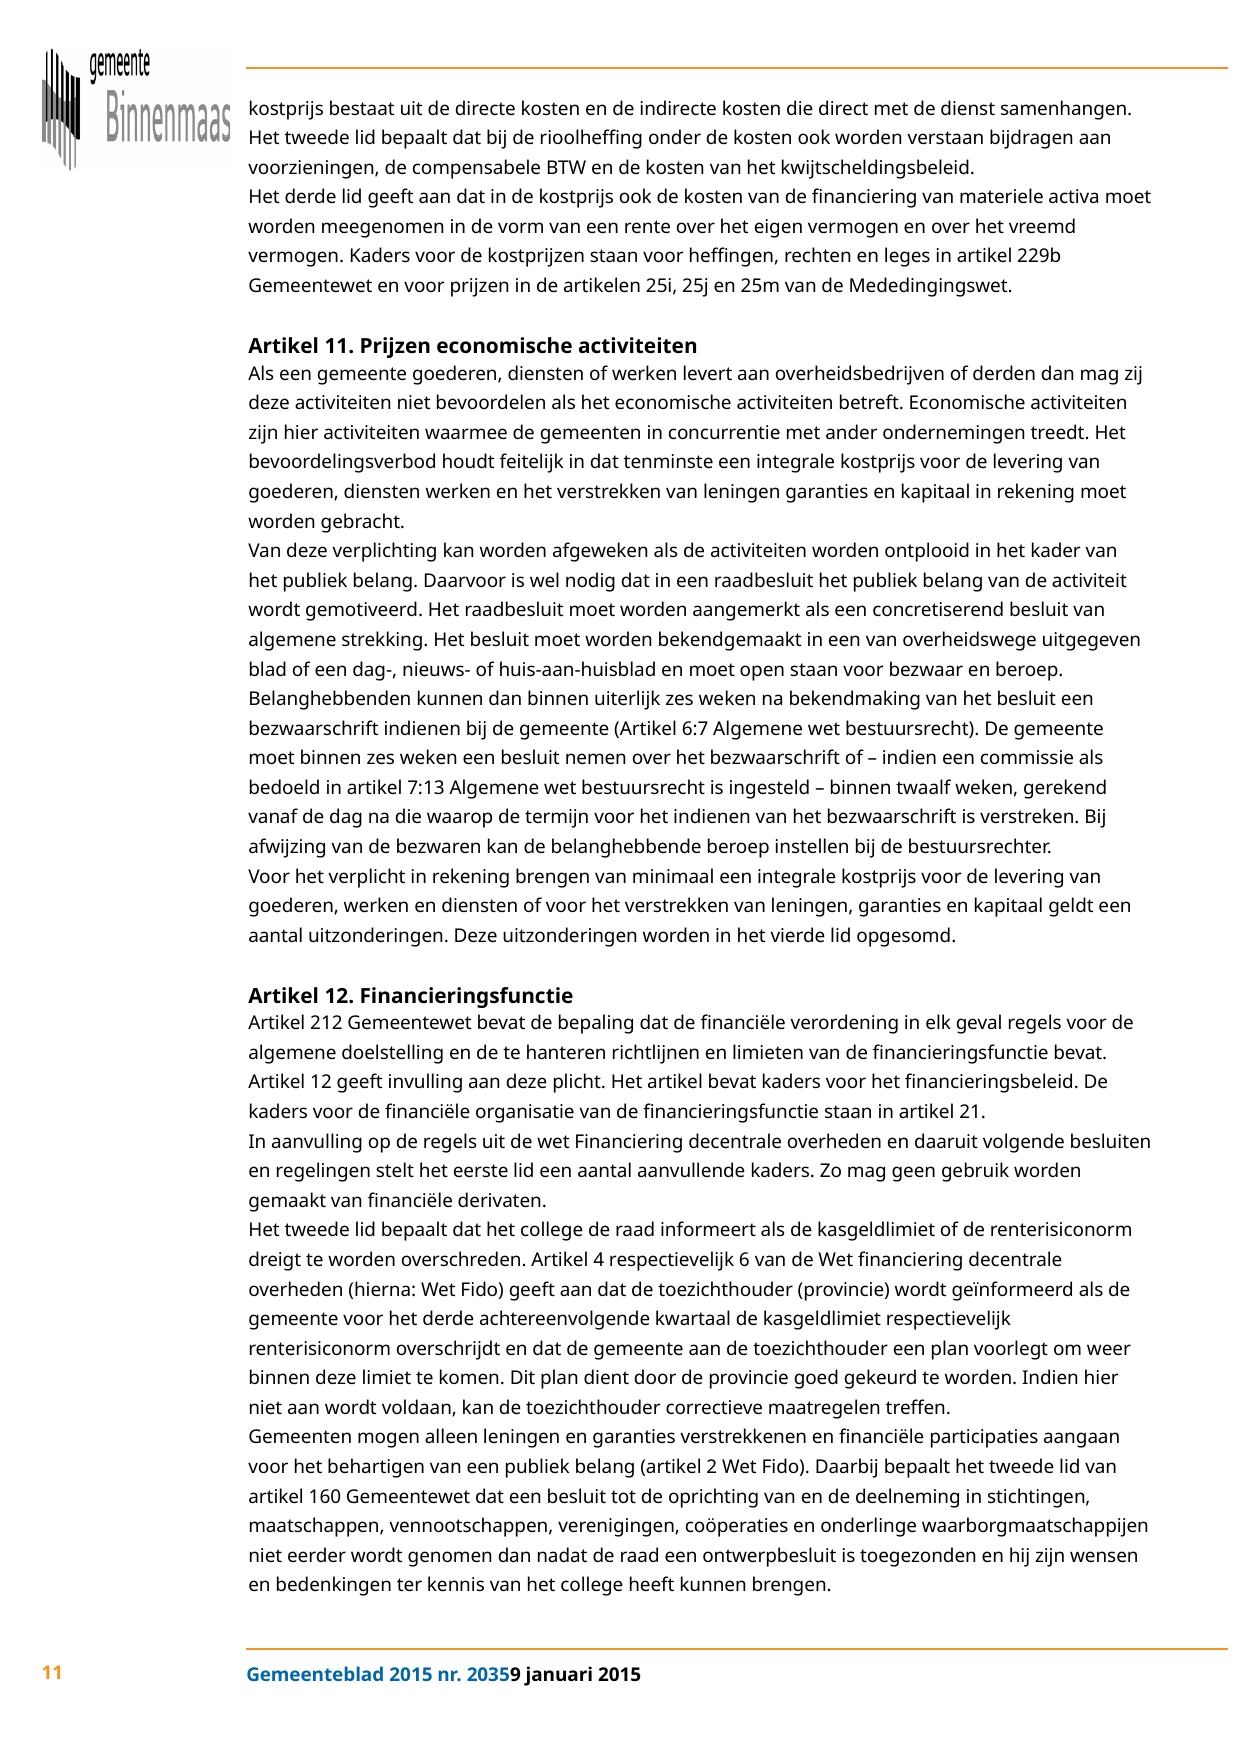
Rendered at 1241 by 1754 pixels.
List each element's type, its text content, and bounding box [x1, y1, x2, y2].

text Artikel 212 Gemeentewet bevat de bepaling dat de financiële verordening in elk geval regels voor de algemene doelstelling en de te hanteren richtlijnen en limieten van de financieringsfunctie bevat. Artikel 12 geeft invulling aan deze plicht. Het artikel bevat kaders voor het financieringsbeleid. De kaders voor de financiële organisatie van de financieringsfunctie staan in artikel 21. [248, 1009, 1152, 1124]
text Artikel 11. Prijzen economische activiteiten [248, 331, 1152, 360]
text Voor het verplicht in rekening brengen van minimaal een integrale kostprijs voor de levering van goederen, werken en diensten of voor het verstrekken van leningen, garanties en kapitaal geldt een aantal uitzonderingen. Deze uitzonderingen worden in het vierde lid opgesomd. [248, 863, 1152, 948]
text Artikel 12. Financieringsfunctie [248, 981, 1152, 1009]
text In aanvulling op de regels uit de wet Financiering decentrale overheden en daaruit volgende besluiten en regelingen stelt het eerste lid een aantal aanvullende kaders. Zo mag geen gebruik worden gemaakt van financiële derivaten. [248, 1128, 1152, 1213]
text kostprijs bestaat uit de directe kosten en de indirecte kosten die direct met de dienst samenhangen. Het tweede lid bepaalt dat bij de rioolheffing onder de kosten ook worden verstaan bijdragen aan voorzieningen, de compensabele BTW en de kosten van het kwijtscheldingsbeleid. [248, 95, 1152, 180]
text Gemeenten mogen alleen leningen en garanties verstrekkenen en financiële participaties aangaan voor het behartigen van een publiek belang (artikel 2 Wet Fido). Daarbij bepaalt het tweede lid van artikel 160 Gemeentewet dat een besluit tot de oprichting van en de deelneming in stichtingen, maatschappen, vennootschappen, verenigingen, coöperaties en onderlinge waarborgmaatschappijen niet eerder wordt genomen dan nadat de raad een ontwerpbesluit is toegezonden en hij zijn wensen en bedenkingen ter kennis van het college heeft kunnen brengen. [248, 1424, 1152, 1597]
text Het tweede lid bepaalt dat het college de raad informeert als de kasgeldlimiet of de renterisiconorm dreigt te worden overschreden. Artikel 4 respectievelijk 6 van de Wet financiering decentrale overheden (hierna: Wet Fido) geeft aan dat de toezichthouder (provincie) wordt geïnformeerd als de gemeente voor het derde achtereenvolgende kwartaal de kasgeldlimiet respectievelijk renterisiconorm overschrijdt en dat de gemeente aan de toezichthouder een plan voorlegt om weer binnen deze limiet te komen. Dit plan dient door de provincie goed gekeurd te worden. Indien hier niet aan wordt voldaan, kan de toezichthouder correctieve maatregelen treffen. [248, 1217, 1152, 1420]
text Van deze verplichting kan worden afgeweken als de activiteiten worden ontplooid in het kader van het publiek belang. Daarvoor is wel nodig dat in een raadbesluit het publiek belang van de activiteit wordt gemotiveerd. Het raadbesluit moet worden aangemerkt als een concretiserend besluit van algemene strekking. Het besluit moet worden bekendgemaakt in een van overheidswege uitgegeven blad of een dag-, nieuws- of huis-aan-huisblad en moet open staan voor bezwaar en beroep. Belanghebbenden kunnen dan binnen uiterlijk zes weken na bekendmaking van het besluit een bezwaarschrift indienen bij de gemeente (Artikel 6:7 Algemene wet bestuursrecht). De gemeente moet binnen zes weken een besluit nemen over het bezwaarschrift of – indien een commissie als bedoeld in artikel 7:13 Algemene wet bestuursrecht is ingesteld – binnen twaalf weken, gerekend vanaf de dag na die waarop de termijn voor het indienen van het bezwaarschrift is verstreken. Bij afwijzing van de bezwaren kan de belanghebbende beroep instellen bij de bestuursrechter. [248, 537, 1152, 859]
picture [41, 47, 231, 172]
text Als een gemeente goederen, diensten of werken levert aan overheidsbedrijven of derden dan mag zij deze activiteiten niet bevoordelen als het economische activiteiten betreft. Economische activiteiten zijn hier activiteiten waarmee de gemeenten in concurrentie met ander ondernemingen treedt. Het bevoordelingsverbod houdt feitelijk in dat tenminste een integrale kostprijs voor de levering van goederen, diensten werken en het verstrekken van leningen garanties en kapitaal in rekening moet worden gebracht. [248, 360, 1152, 533]
text Het derde lid geeft aan dat in de kostprijs ook de kosten van de financiering van materiele activa moet worden meegenomen in de vorm van een rente over het eigen vermogen en over het vreemd vermogen. Kaders voor de kostprijzen staan voor heffingen, rechten en leges in artikel 229b Gemeentewet en voor prijzen in de artikelen 25i, 25j en 25m van de Mededingingswet. [248, 183, 1152, 298]
